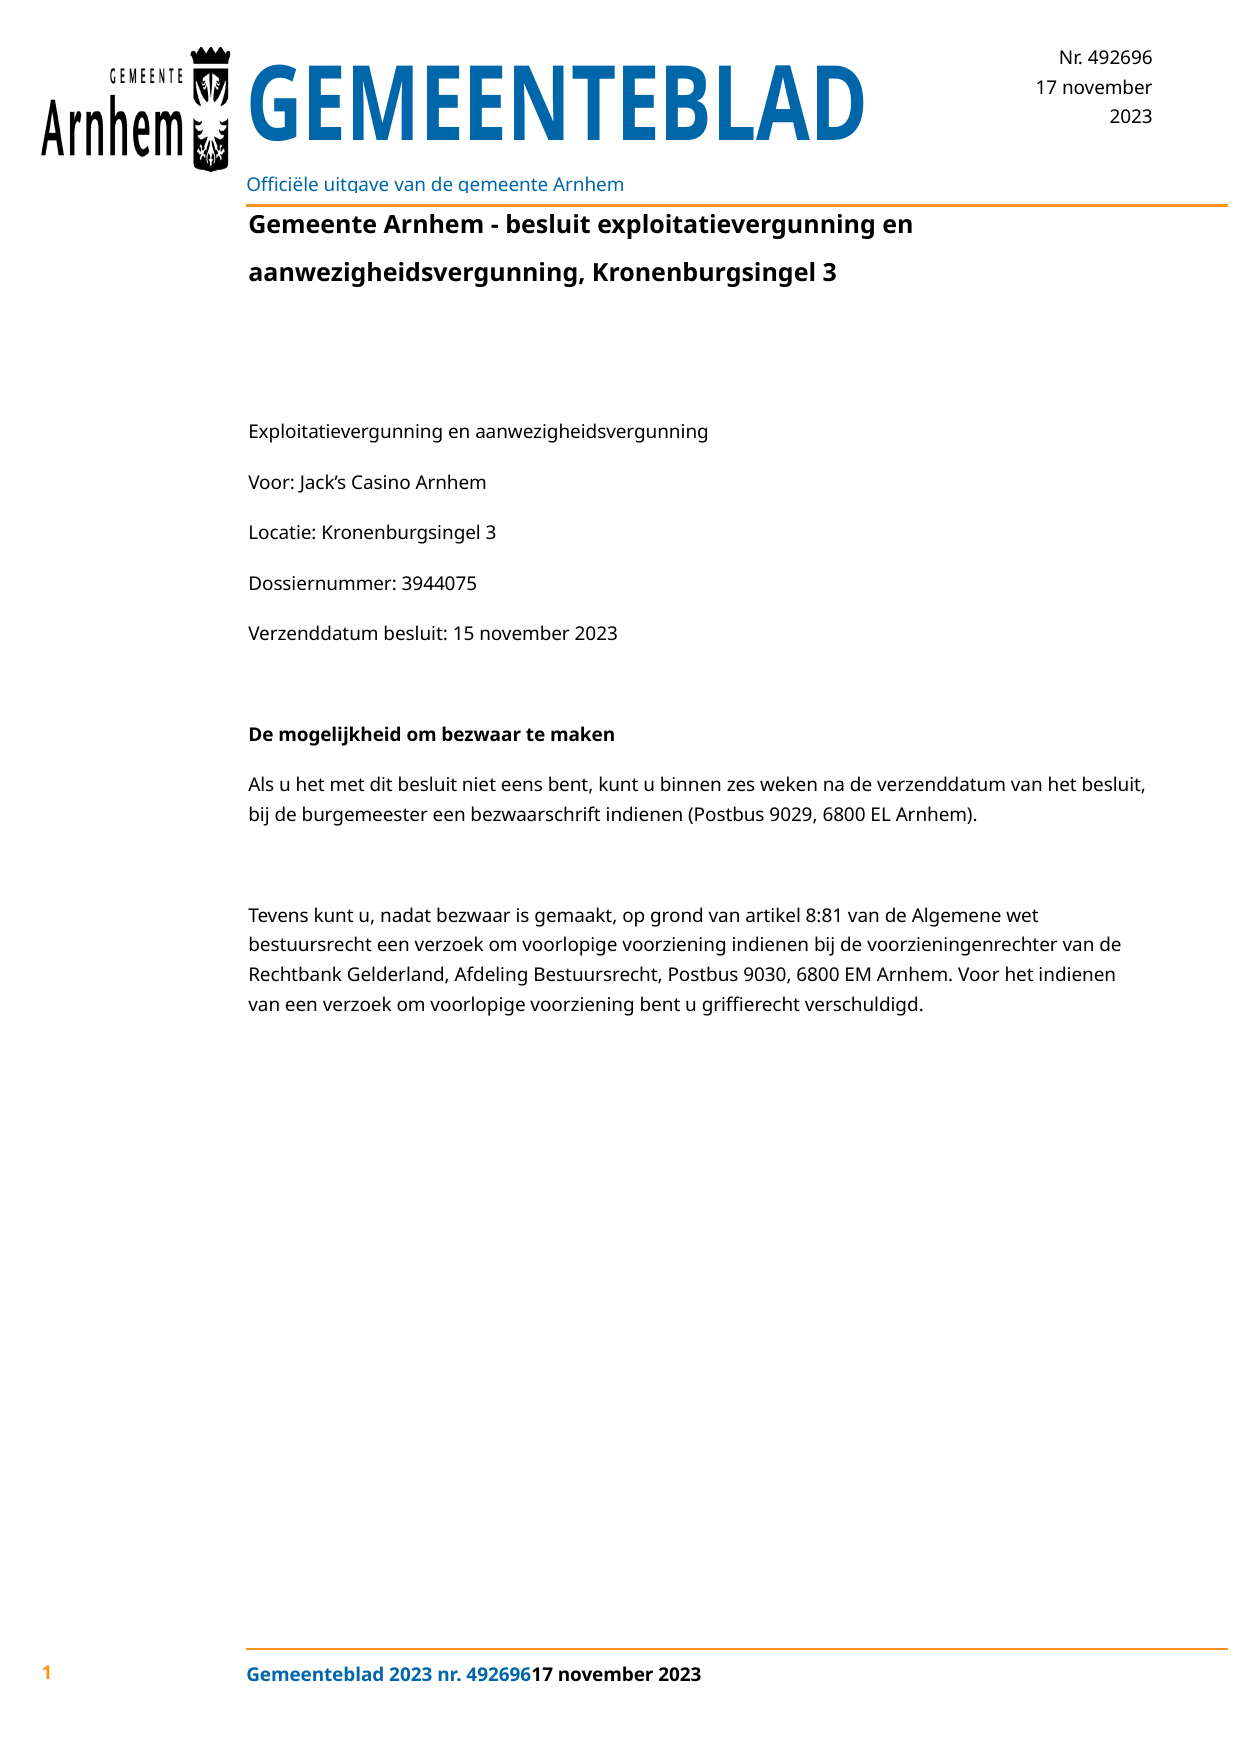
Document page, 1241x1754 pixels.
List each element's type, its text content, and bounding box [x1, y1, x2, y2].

text Verzenddatum besluit: 15 november 2023 [248, 620, 1152, 646]
text Locatie: Kronenburgsingel 3 [248, 519, 1152, 545]
text Als u het met dit besluit niet eens bent, kunt u binnen zes weken na de verzenddatum van het besluit, bij de burgemeester een bezwaarschrift indienen (Postbus 9029, 6800 EL Arnhem). [248, 772, 1152, 827]
text Voor: Jack’s Casino Arnhem [248, 469, 1152, 495]
text Exploitatievergunning en aanwezigheidsvergunning [248, 419, 1152, 444]
text Tevens kunt u, nadat bezwaar is gemaakt, op grond van artikel 8:81 van de Algemene wet bestuursrecht een verzoek om voorlopige voorziening indienen bij de voorzieningenrechter van de Rechtbank Gelderland, Afdeling Bestuursrecht, Postbus 9030, 6800 EM Arnhem. Voor het indienen van een verzoek om voorlopige voorziening bent u griffierecht verschuldigd. [248, 902, 1152, 1017]
text De mogelijkheid om bezwaar te maken [248, 721, 1152, 747]
text Gemeente Arnhem - besluit exploitatievergunning en aanwezigheidsvergunning, Kronenburgsingel 3 [248, 207, 1152, 288]
text Dossiernummer: 3944075 [248, 570, 1152, 596]
picture [41, 47, 231, 172]
